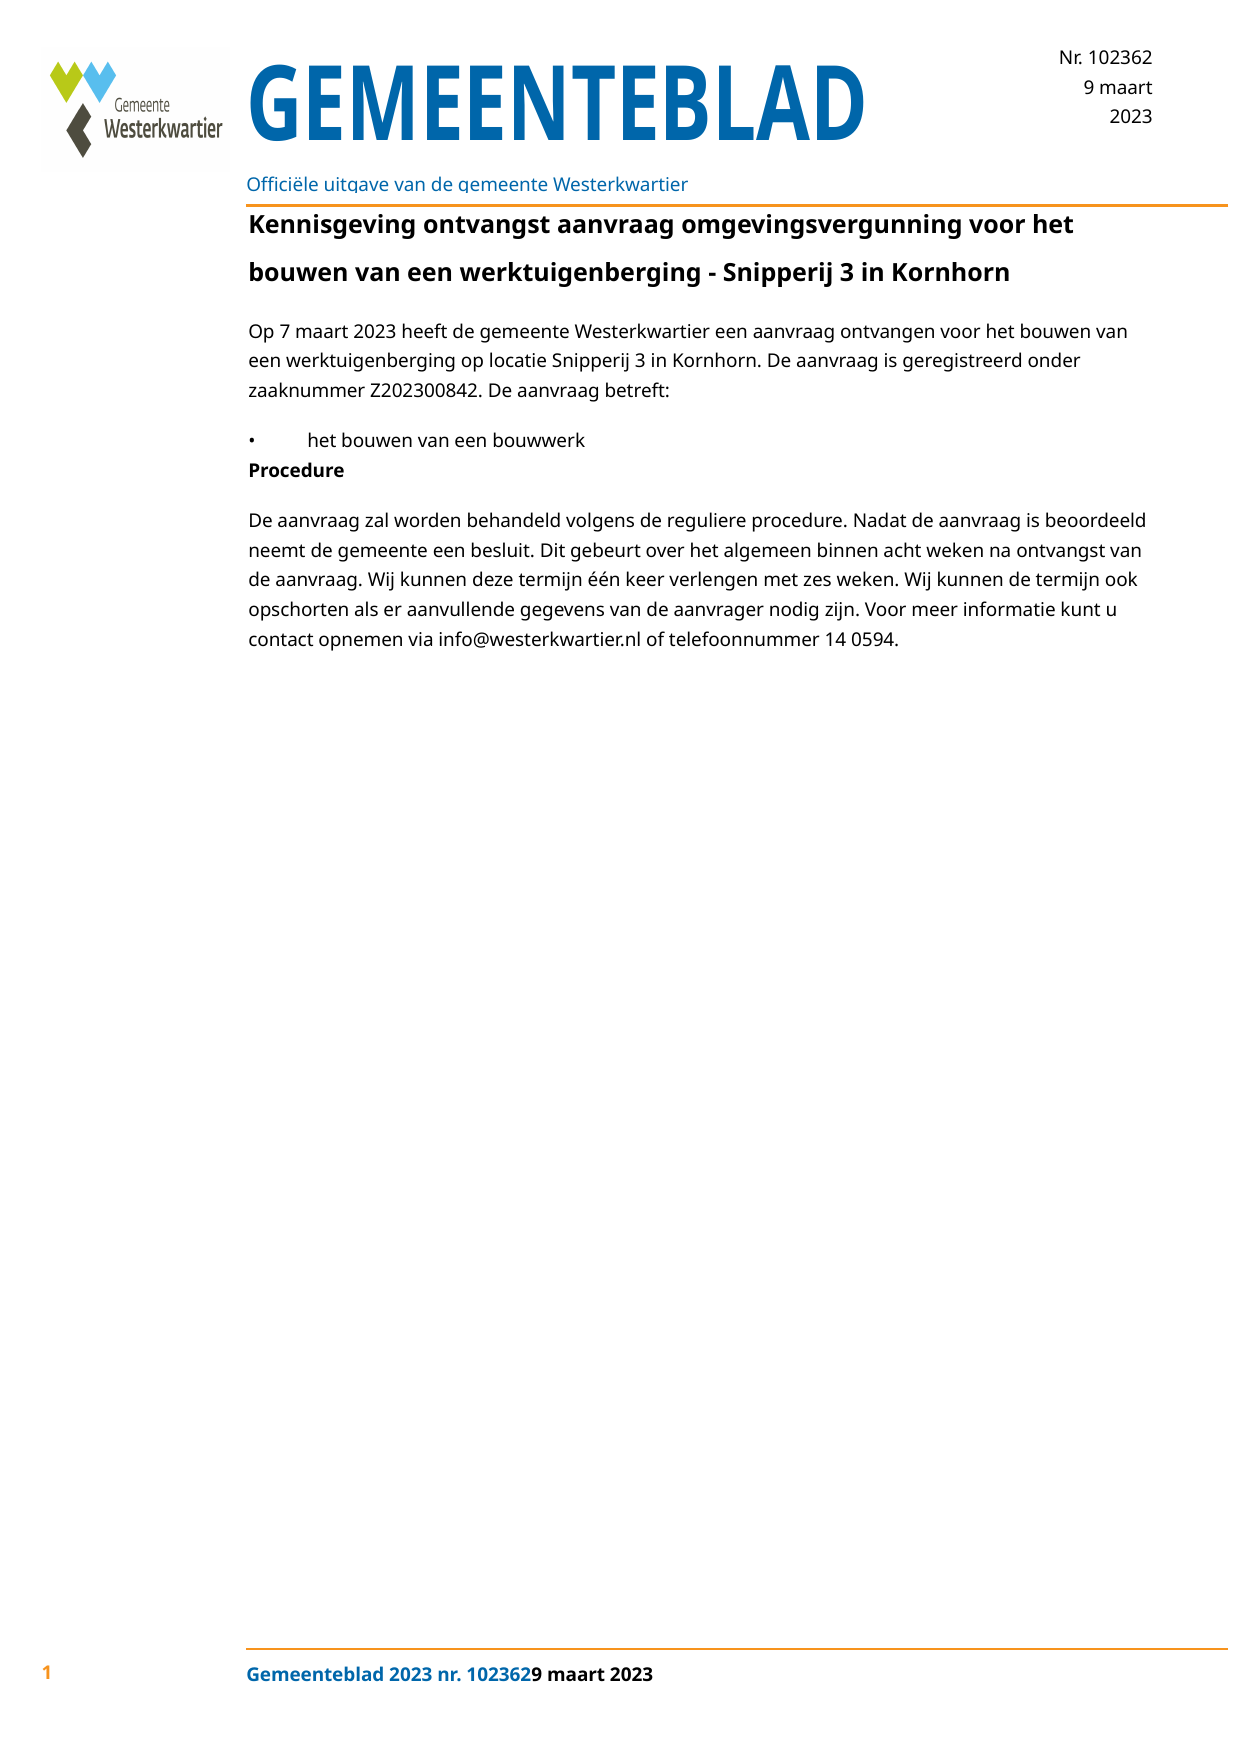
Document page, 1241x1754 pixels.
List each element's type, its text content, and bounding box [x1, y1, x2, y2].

text Op 7 maart 2023 heeft de gemeente Westerkwartier een aanvraag ontvangen voor het bouwen van een werktuigenberging op locatie Snipperij 3 in Kornhorn. De aanvraag is geregistreerd onder zaaknummer Z202300842. De aanvraag betreft: [248, 318, 1152, 403]
picture [41, 47, 231, 172]
text Kennisgeving ontvangst aanvraag omgevingsvergunning voor het bouwen van een werktuigenberging - Snipperij 3 in Kornhorn [248, 207, 1152, 288]
text Procedure [248, 457, 1152, 483]
list het bouwen van een bouwwerk [248, 427, 1152, 453]
text De aanvraag zal worden behandeld volgens de reguliere procedure. Nadat de aanvraag is beoordeeld neemt de gemeente een besluit. Dit gebeurt over het algemeen binnen acht weken na ontvangst van de aanvraag. Wij kunnen deze termijn één keer verlengen met zes weken. Wij kunnen de termijn ook opschorten als er aanvullende gegevens van de aanvrager nodig zijn. Voor meer informatie kunt u contact opnemen via info@westerkwartier.nl of telefoonnummer 14 0594. [248, 507, 1152, 652]
